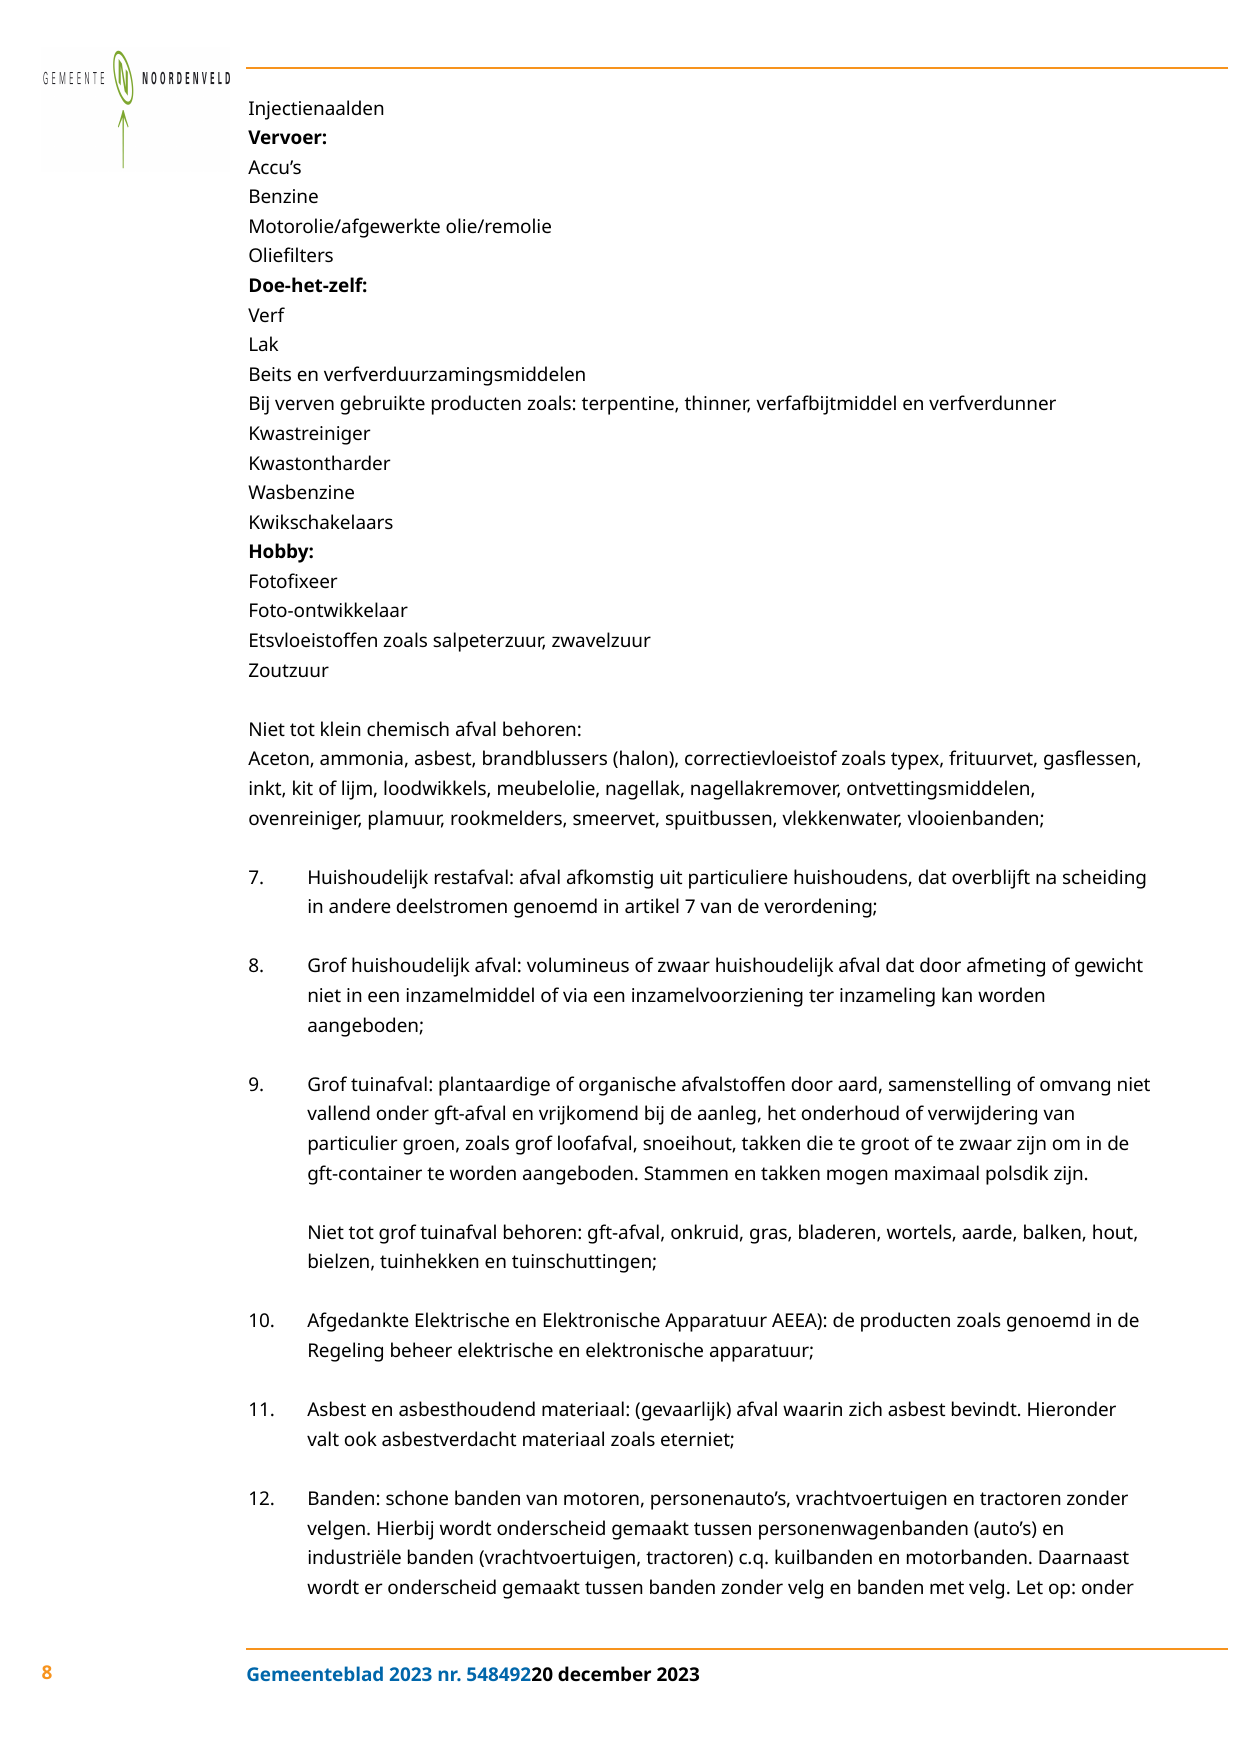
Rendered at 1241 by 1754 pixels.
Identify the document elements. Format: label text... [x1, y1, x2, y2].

list Grof huishoudelijk afval: volumineus of zwaar huishoudelijk afval dat door afmeting of gewicht niet in een inzamelmiddel of via een inzamelvoorziening ter inzameling kan worden aangeboden; [248, 953, 1152, 1038]
text Zoutzuur [248, 657, 1152, 683]
list Afgedankte Elektrische en Elektronische Apparatuur AEEA): de producten zoals genoemd in de Regeling beheer elektrische en elektronische apparatuur; [248, 1308, 1152, 1363]
text Verf [248, 302, 1152, 328]
text Kwikschakelaars [248, 509, 1152, 535]
text Niet tot klein chemisch afval behoren: [248, 716, 1152, 742]
list Grof tuinafval: plantaardige of organische afvalstoffen door aard, samenstelling of omvang niet vallend onder gft-afval en vrijkomend bij de aanleg, het onderhoud of verwijdering van particulier groen, zoals grof loofafval, snoeihout, takken die te groot of te zwaar zijn om in de gft-container te worden aangeboden. Stammen en takken mogen maximaal polsdik zijn. [248, 1071, 1152, 1186]
text Accu’s [248, 154, 1152, 180]
list Huishoudelijk restafval: afval afkomstig uit particuliere huishoudens, dat overblijft na scheiding in andere deelstromen genoemd in artikel 7 van de verordening; [248, 864, 1152, 919]
picture [41, 47, 231, 172]
text Kwastontharder [248, 450, 1152, 476]
text Bij verven gebruikte producten zoals: terpentine, thinner, verfafbijtmiddel en verfverdunner [248, 391, 1152, 416]
text Hobby: [248, 538, 1152, 564]
text Beits en verfverduurzamingsmiddelen [248, 361, 1152, 387]
text Injectienaalden [248, 95, 1152, 121]
text Benzine [248, 183, 1152, 209]
text Aceton, ammonia, asbest, brandblussers (halon), correctievloeistof zoals typex, frituurvet, gasflessen, inkt, kit of lijm, loodwikkels, meubelolie, nagellak, nagellakremover, ontvettingsmiddelen, ovenreiniger, plamuur, rookmelders, smeervet, spuitbussen, vlekkenwater, vlooienbanden; [248, 746, 1152, 831]
text Doe-het-zelf: [248, 272, 1152, 298]
text Etsvloeistoffen zoals salpeterzuur, zwavelzuur [248, 627, 1152, 653]
list Asbest en asbesthoudend materiaal: (gevaarlijk) afval waarin zich asbest bevindt. Hieronder valt ook asbestverdacht materiaal zoals eterniet; [248, 1396, 1152, 1452]
text Fotofixeer [248, 568, 1152, 594]
text Lak [248, 331, 1152, 357]
text Oliefilters [248, 243, 1152, 268]
text Vervoer: [248, 124, 1152, 150]
list Niet tot grof tuinafval behoren: gft-afval, onkruid, gras, bladeren, wortels, aarde, balken, hout, bielzen, tuinhekken en tuinschuttingen; [248, 1219, 1152, 1274]
text Foto-ontwikkelaar [248, 598, 1152, 623]
text Motorolie/afgewerkte olie/remolie [248, 213, 1152, 239]
text Wasbenzine [248, 479, 1152, 505]
text Kwastreiniger [248, 420, 1152, 446]
list Banden: schone banden van motoren, personenauto’s, vrachtvoertuigen en tractoren zonder velgen. Hierbij wordt onderscheid gemaakt tussen personenwagenbanden (auto’s) en industriële banden (vrachtvoertuigen, tractoren) c.q. kuilbanden en motorbanden. Daarnaast wordt er onderscheid gemaakt tussen banden zonder velg en banden met velg. Let op: onder [248, 1485, 1152, 1600]
